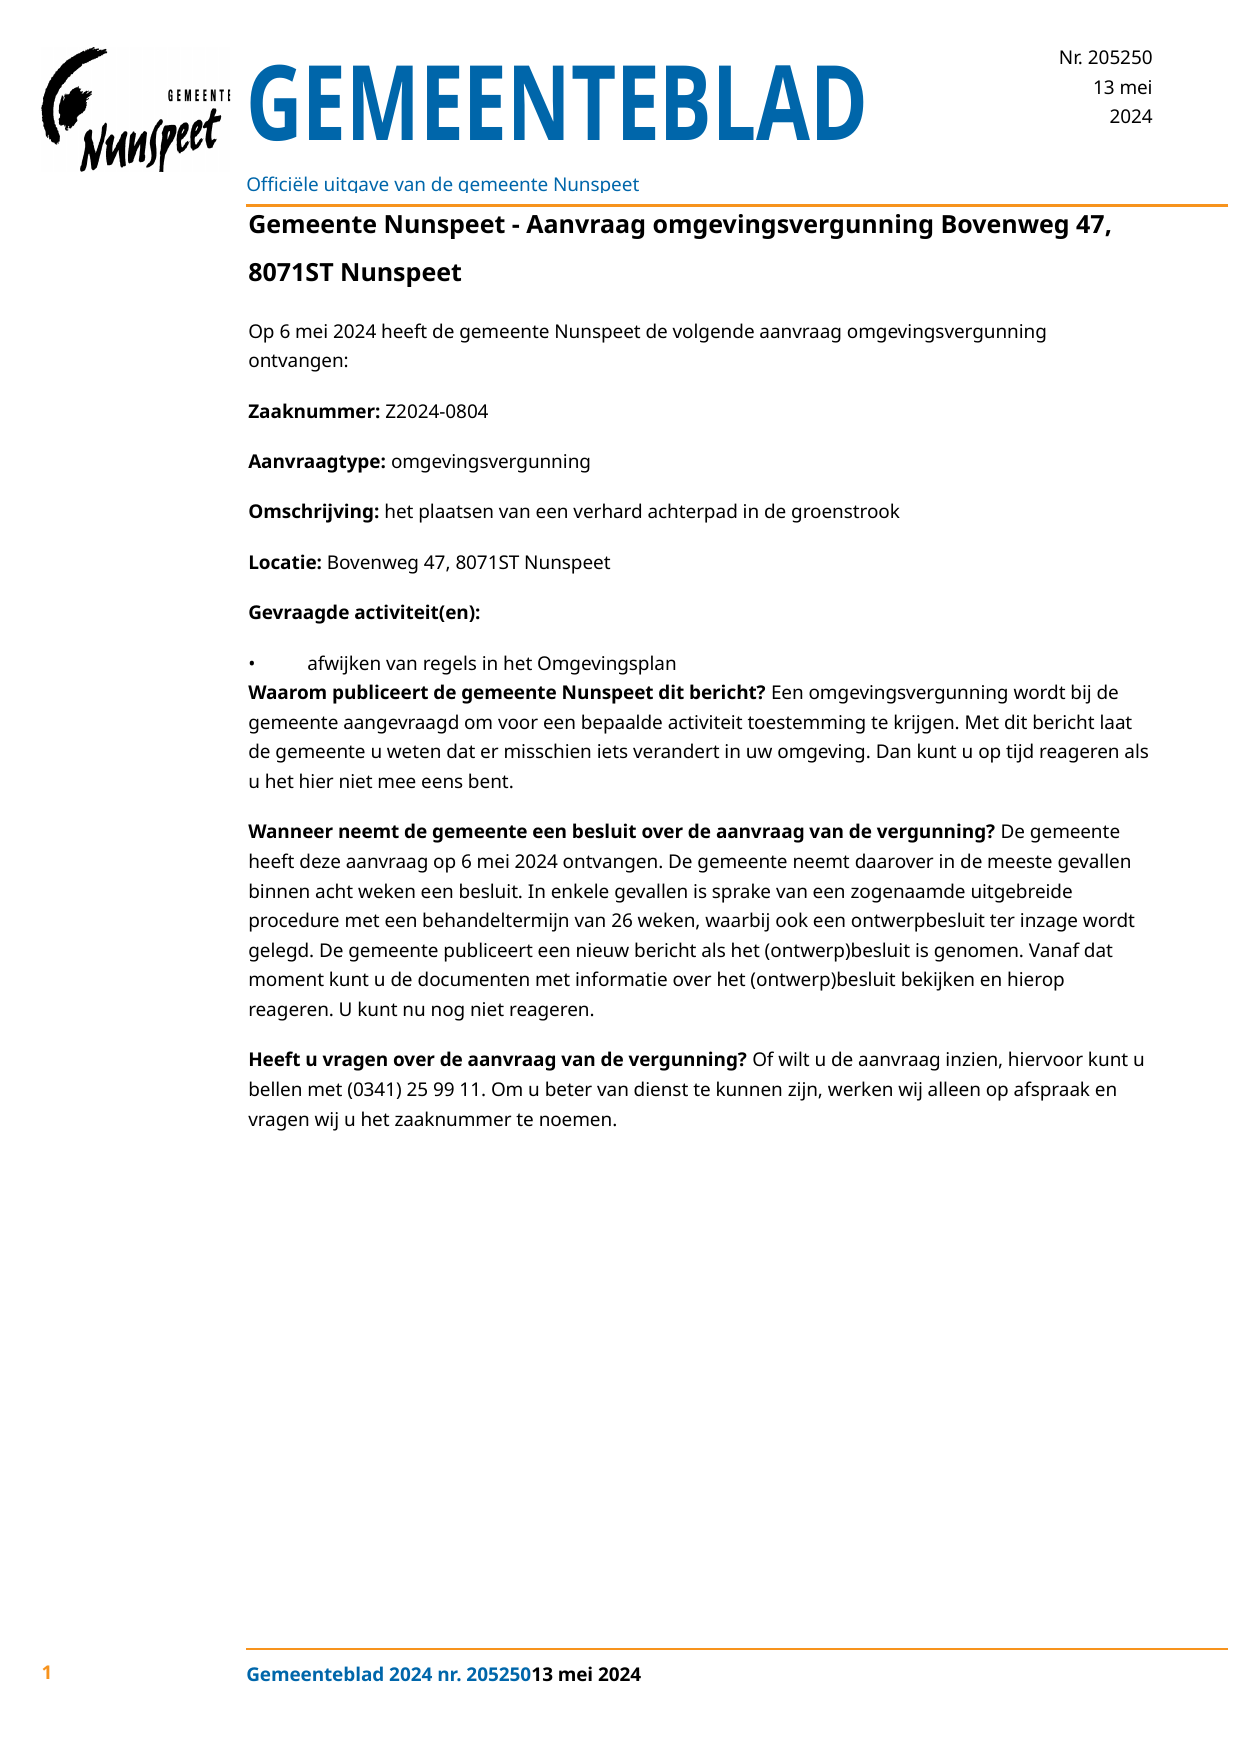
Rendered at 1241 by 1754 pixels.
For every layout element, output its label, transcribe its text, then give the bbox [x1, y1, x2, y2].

picture [41, 47, 231, 172]
text Op 6 mei 2024 heeft de gemeente Nunspeet de volgende aanvraag omgevingsvergunning ontvangen: [248, 318, 1152, 373]
text Gevraagde activiteit(en): [248, 599, 1152, 625]
text Locatie: Bovenweg 47, 8071ST Nunspeet [248, 549, 1152, 575]
text Omschrijving: het plaatsen van een verhard achterpad in de groenstrook [248, 499, 1152, 524]
text Gemeente Nunspeet - Aanvraag omgevingsvergunning Bovenweg 47, 8071ST Nunspeet [248, 207, 1152, 288]
text Wanneer neemt de gemeente een besluit over de aanvraag van de vergunning? De gemeente heeft deze aanvraag op 6 mei 2024 ontvangen. De gemeente neemt daarover in de meeste gevallen binnen acht weken een besluit. In enkele gevallen is sprake van een zogenaamde uitgebreide procedure met een behandeltermijn van 26 weken, waarbij ook een ontwerpbesluit ter inzage wordt gelegd. De gemeente publiceert een nieuw bericht als het (ontwerp)besluit is genomen. Vanaf dat moment kunt u de documenten met informatie over het (ontwerp)besluit bekijken en hierop reageren. U kunt nu nog niet reageren. [248, 819, 1152, 1022]
text Heeft u vragen over de aanvraag van de vergunning? Of wilt u de aanvraag inzien, hiervoor kunt u bellen met (0341) 25 99 11. Om u beter van dienst te kunnen zijn, werken wij alleen op afspraak en vragen wij u het zaaknummer te noemen. [248, 1047, 1152, 1132]
text Zaaknummer: Z2024-0804 [248, 398, 1152, 424]
text Aanvraagtype: omgevingsvergunning [248, 448, 1152, 474]
list afwijken van regels in het Omgevingsplan [248, 650, 1152, 676]
text Waarom publiceert de gemeente Nunspeet dit bericht? Een omgevingsvergunning wordt bij de gemeente aangevraagd om voor een bepaalde activiteit toestemming te krijgen. Met dit bericht laat de gemeente u weten dat er misschien iets verandert in uw omgeving. Dan kunt u op tijd reageren als u het hier niet mee eens bent. [248, 679, 1152, 794]
